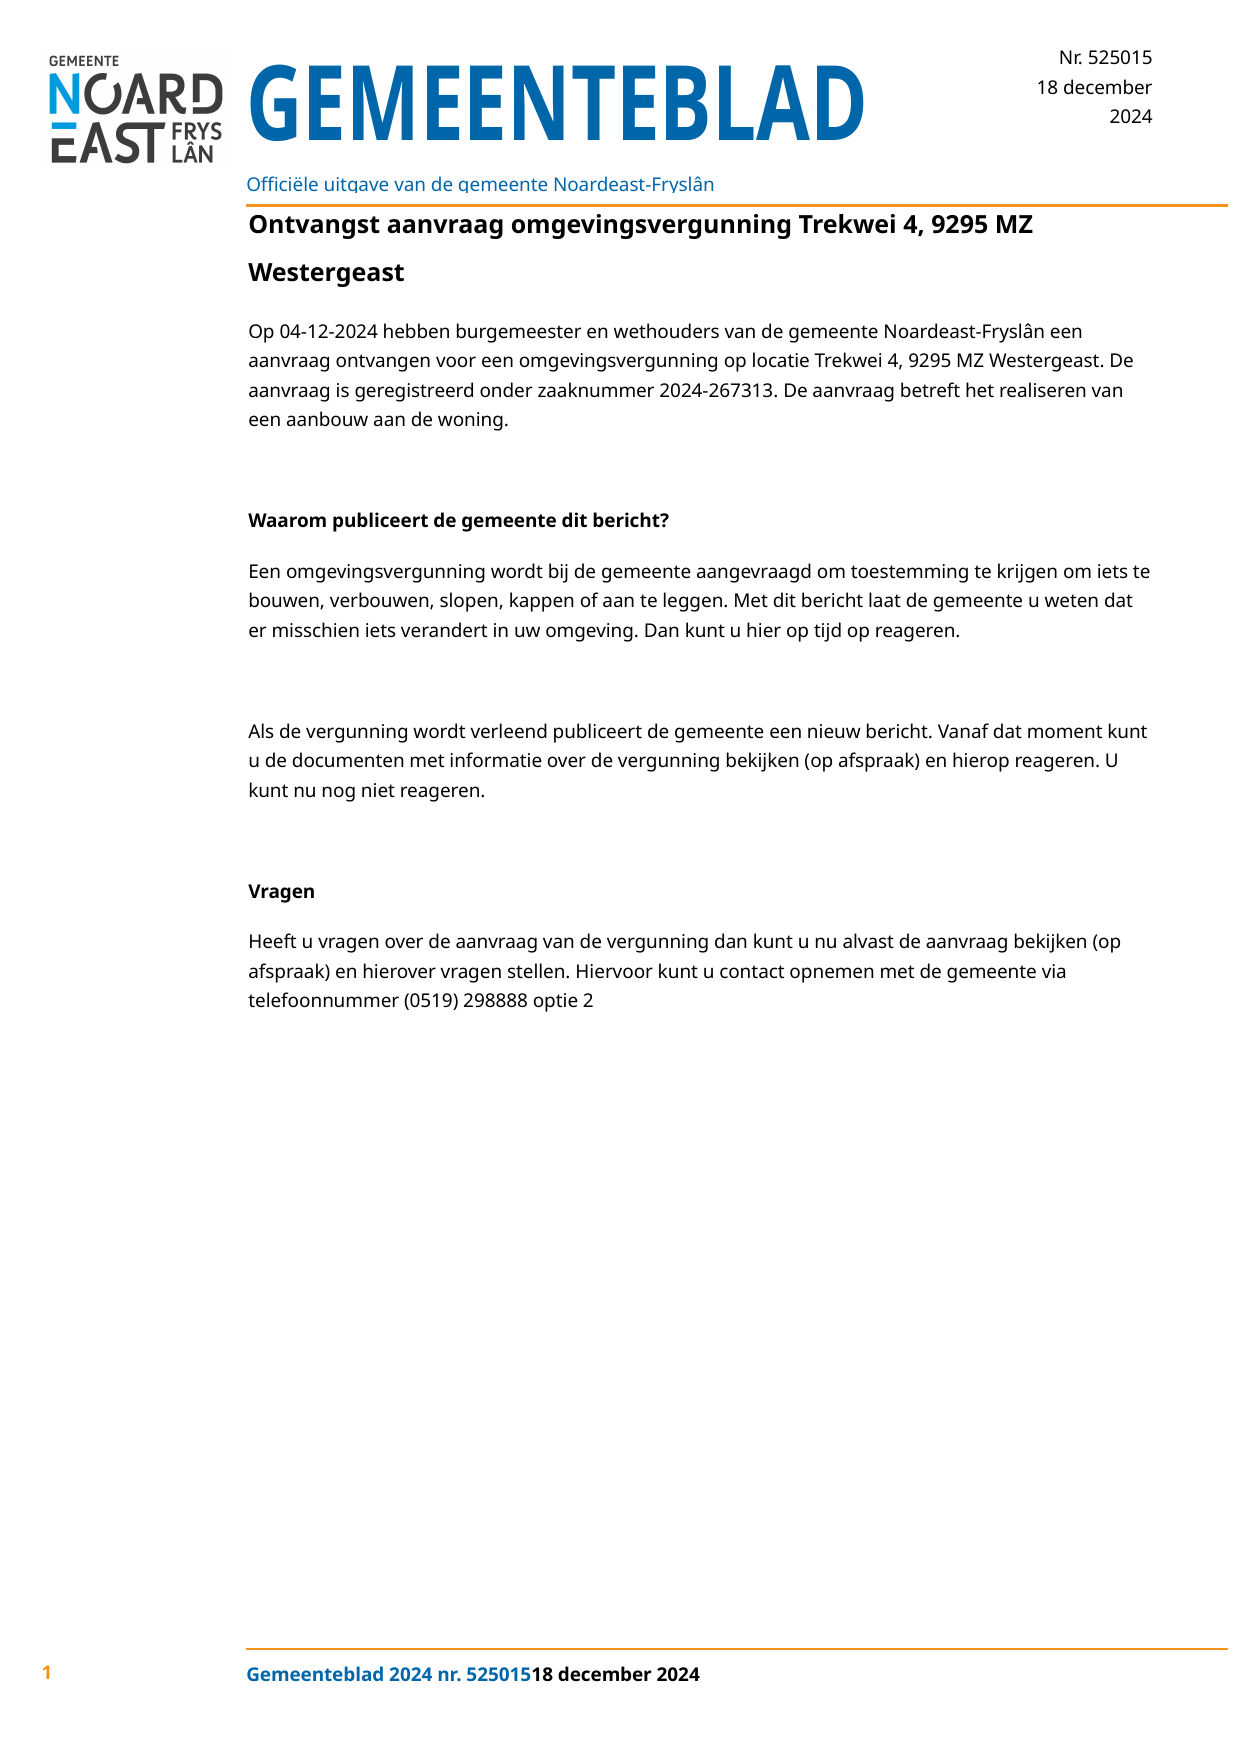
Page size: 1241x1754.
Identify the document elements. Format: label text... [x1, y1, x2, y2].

text Ontvangst aanvraag omgevingsvergunning Trekwei 4, 9295 MZ Westergeast [248, 207, 1152, 288]
text Een omgevingsvergunning wordt bij de gemeente aangevraagd om toestemming te krijgen om iets te bouwen, verbouwen, slopen, kappen of aan te leggen. Met dit bericht laat de gemeente u weten dat er misschien iets verandert in uw omgeving. Dan kunt u hier op tijd op reageren. [248, 558, 1152, 643]
text Als de vergunning wordt verleend publiceert de gemeente een nieuw bericht. Vanaf dat moment kunt u de documenten met informatie over de vergunning bekijken (op afspraak) en hierop reageren. U kunt nu nog niet reageren. [248, 718, 1152, 803]
picture [41, 47, 231, 172]
text Vragen [248, 878, 1152, 904]
text Waarom publiceert de gemeente dit bericht? [248, 507, 1152, 533]
text Op 04-12-2024 hebben burgemeester en wethouders van de gemeente Noardeast-Fryslân een aanvraag ontvangen voor een omgevingsvergunning op locatie Trekwei 4, 9295 MZ Westergeast. De aanvraag is geregistreerd onder zaaknummer 2024-267313. De aanvraag betreft het realiseren van een aanbouw aan de woning. [248, 318, 1152, 432]
text Heeft u vragen over de aanvraag van de vergunning dan kunt u nu alvast de aanvraag bekijken (op afspraak) en hierover vragen stellen. Hiervoor kunt u contact opnemen met de gemeente via telefoonnummer (0519) 298888 optie 2 [248, 928, 1152, 1013]
